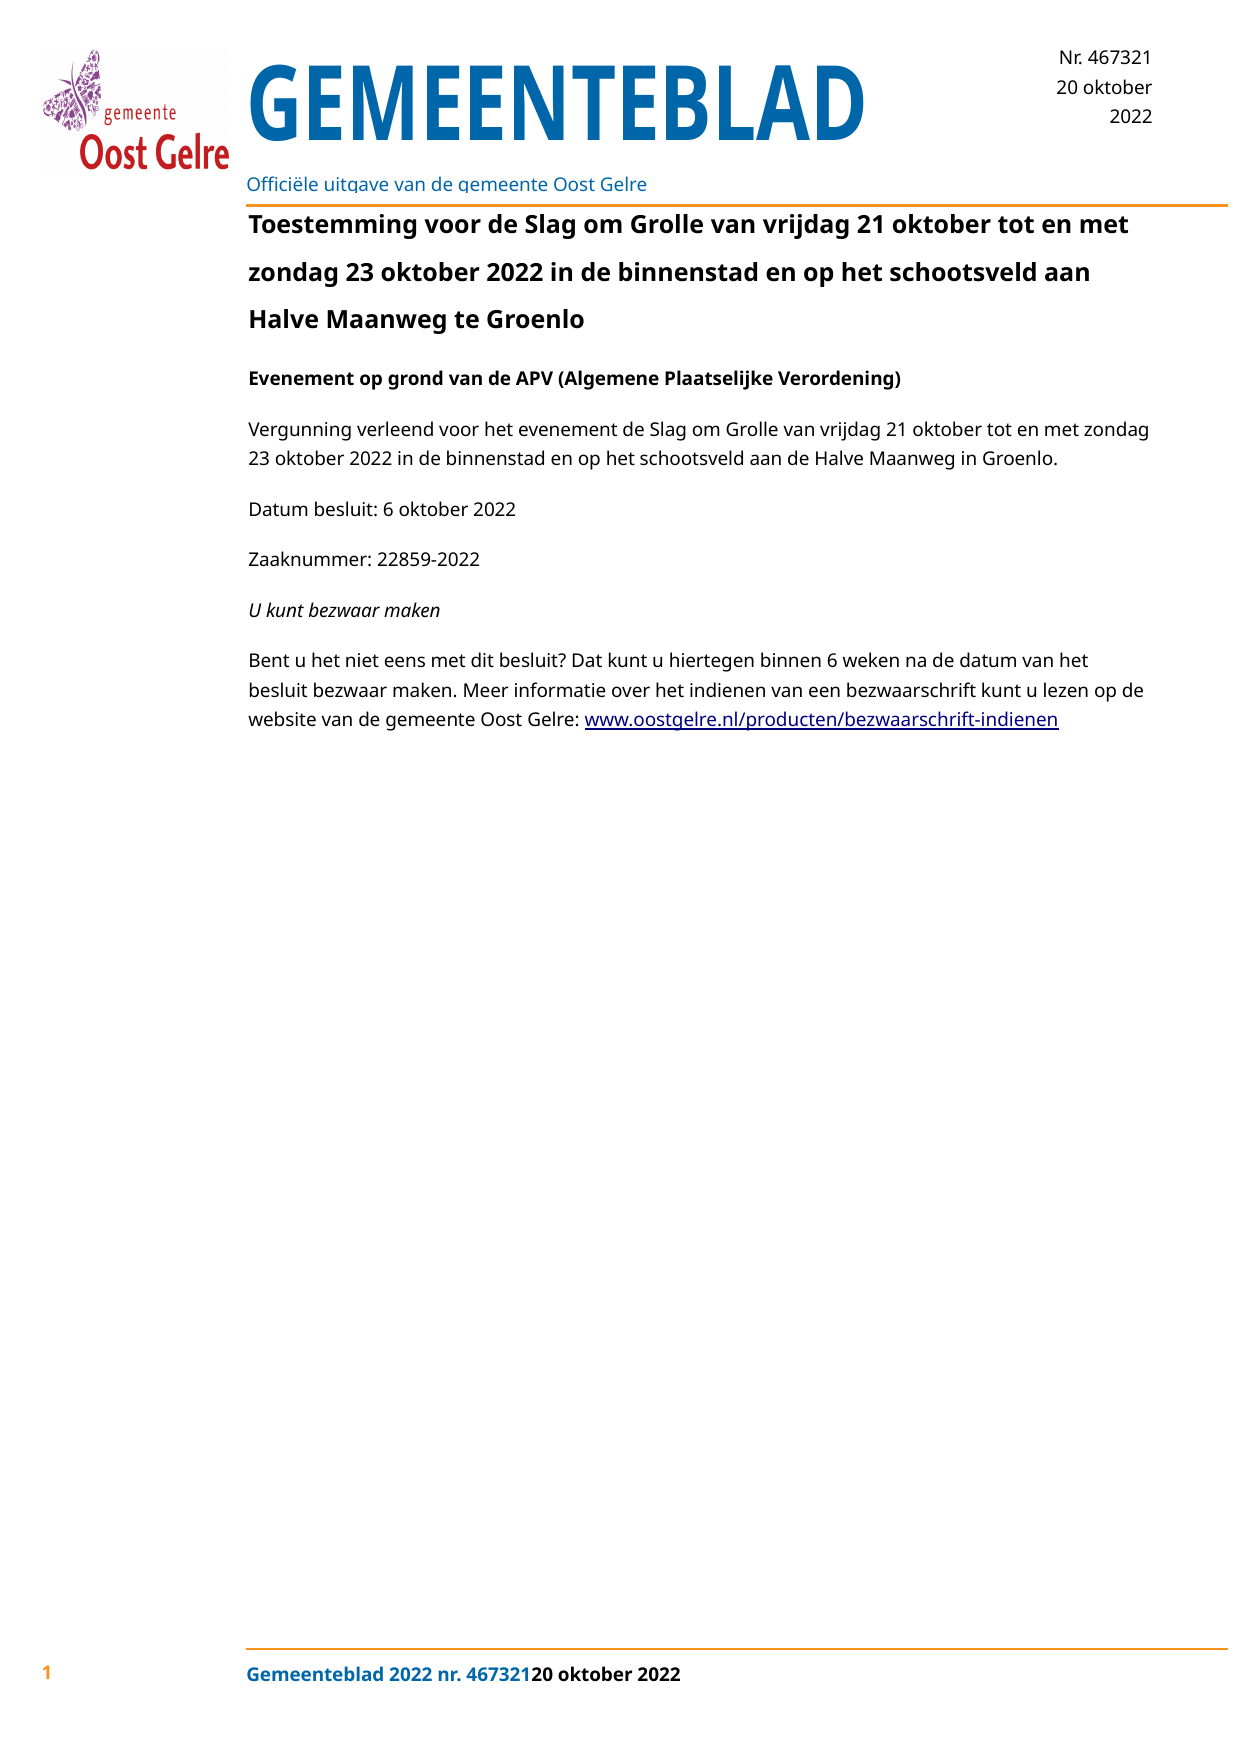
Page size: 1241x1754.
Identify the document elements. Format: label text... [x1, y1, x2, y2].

text Toestemming voor de Slag om Grolle van vrijdag 21 oktober tot en met zondag 23 oktober 2022 in de binnenstad en op het schootsveld aan Halve Maanweg te Groenlo [248, 207, 1152, 336]
text U kunt bezwaar maken [248, 597, 1152, 622]
text Vergunning verleend voor het evenement de Slag om Grolle van vrijdag 21 oktober tot en met zondag 23 oktober 2022 in de binnenstad en op het schootsveld aan de Halve Maanweg in Groenlo. [248, 416, 1152, 471]
text Bent u het niet eens met dit besluit? Dat kunt u hiertegen binnen 6 weken na de datum van het besluit bezwaar maken. Meer informatie over het indienen van een bezwaarschrift kunt u lezen op de website van de gemeente Oost Gelre: www.oostgelre.nl/producten/bezwaarschrift-indienen [248, 647, 1152, 732]
text Evenement op grond van de APV (Algemene Plaatselijke Verordening) [248, 366, 1152, 391]
picture [41, 47, 231, 172]
text Zaaknummer: 22859-2022 [248, 546, 1152, 572]
text Datum besluit: 6 oktober 2022 [248, 496, 1152, 522]
